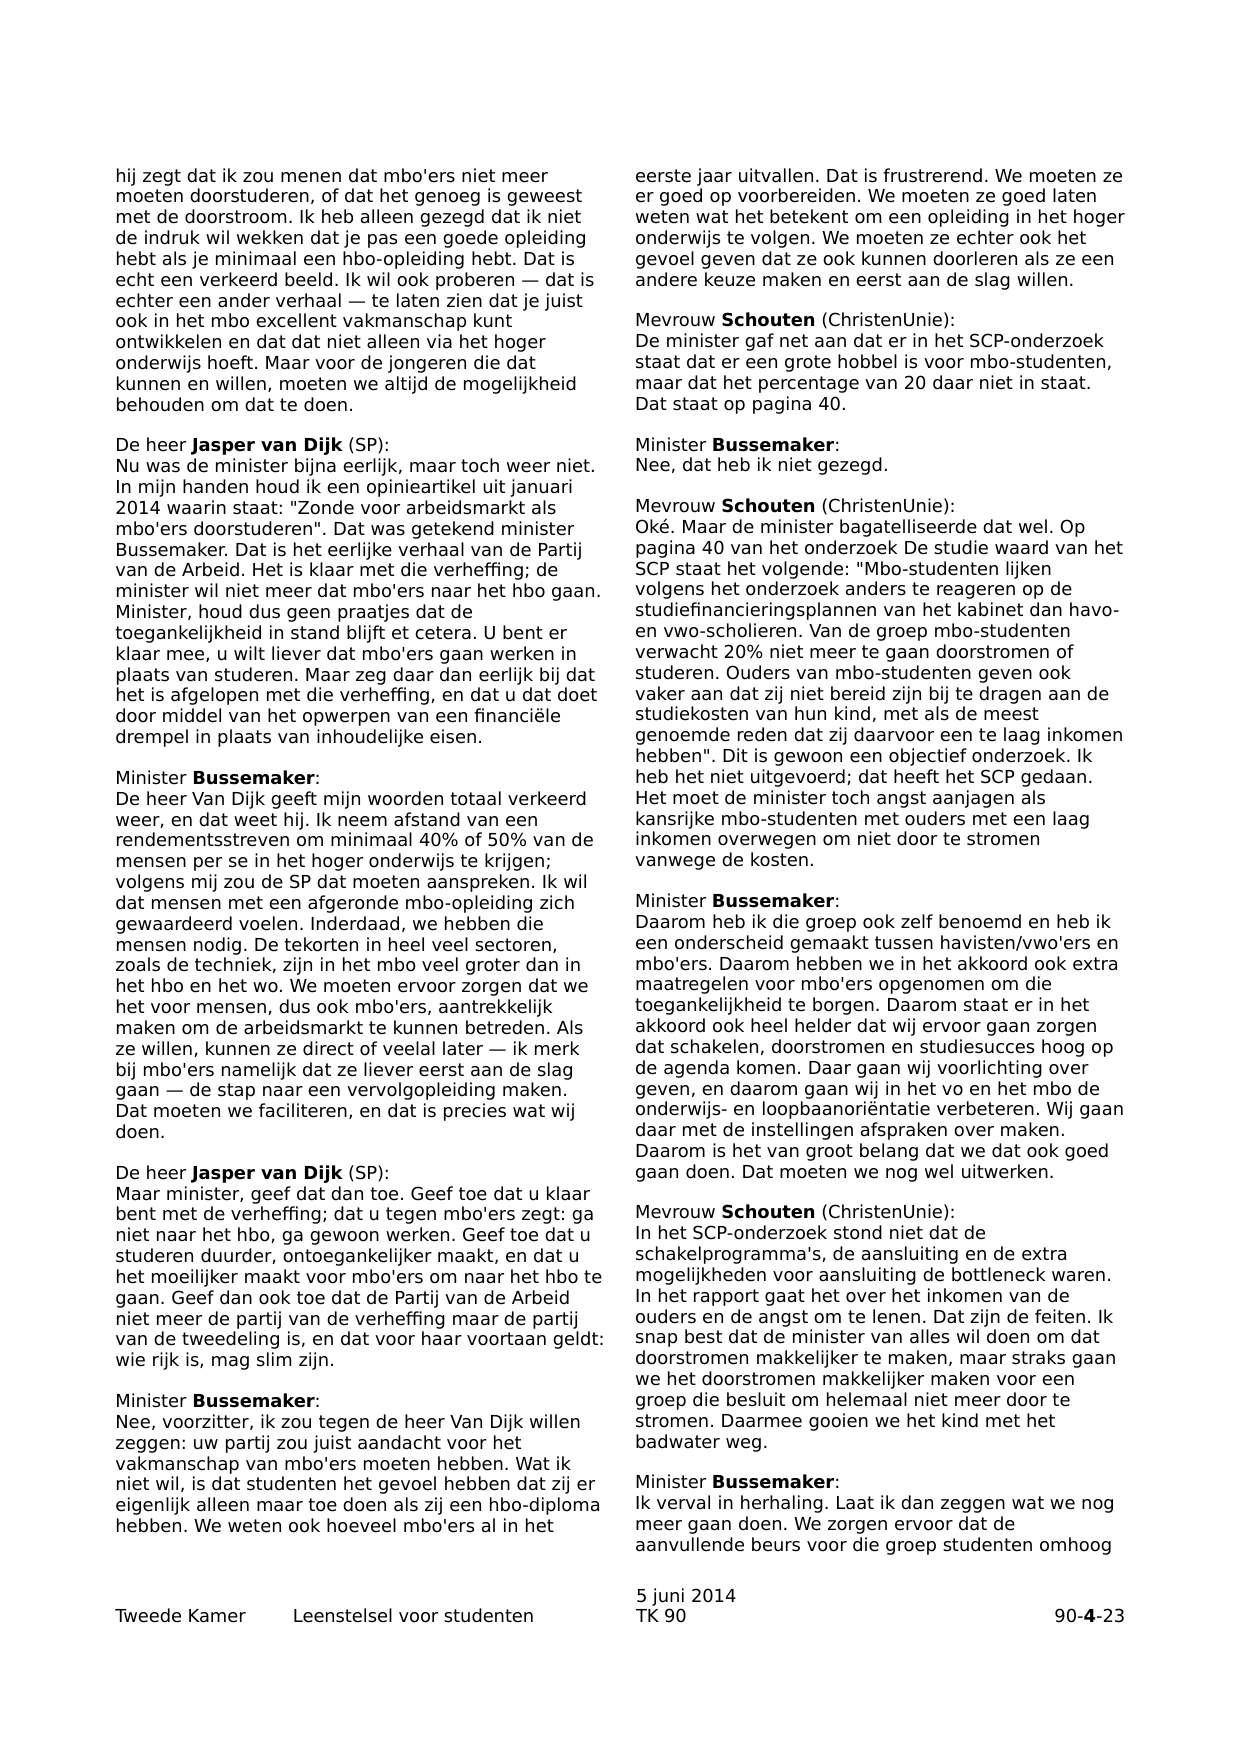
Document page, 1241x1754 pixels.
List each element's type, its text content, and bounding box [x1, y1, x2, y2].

text Nee, voorzitter, ik zou tegen de heer Van Dijk willen zeggen: uw partij zou juist aandacht voor het vakmanschap van mbo'ers moeten hebben. Wat ik niet wil, is dat studenten het gevoel hebben dat zij er eigenlijk alleen maar toe doen als zij een hbo-diploma hebben. We weten ook hoeveel mbo'ers al in het [115, 1412, 605, 1537]
text De heer Jasper van Dijk (SP): [115, 435, 605, 456]
text De minister gaf net aan dat er in het SCP-onderzoek staat dat er een grote hobbel is voor mbo-studenten, maar dat het percentage van 20 daar niet in staat. Dat staat op pagina 40. [635, 331, 1125, 414]
text Mevrouw Schouten (ChristenUnie): [635, 1202, 1125, 1223]
text Mevrouw Schouten (ChristenUnie): [635, 496, 1125, 517]
text Nee, dat heb ik niet gezegd. [635, 455, 1125, 476]
text Daarom heb ik die groep ook zelf benoemd en heb ik een onderscheid gemaakt tussen havisten/vwo'ers en mbo'ers. Daarom hebben we in het akkoord ook extra maatregelen voor mbo'ers opgenomen om die toegankelijkheid te borgen. Daarom staat er in het akkoord ook heel helder dat wij ervoor gaan zorgen dat schakelen, doorstromen en studiesucces hoog op de agenda komen. Daar gaan wij voorlichting over geven, en daarom gaan wij in het vo en het mbo de onderwijs- en loopbaanoriëntatie verbeteren. Wij gaan daar met de instellingen afspraken over maken. Daarom is het van groot belang dat we dat ook goed gaan doen. Dat moeten we nog wel uitwerken. [635, 912, 1125, 1182]
text eerste jaar uitvallen. Dat is frustrerend. We moeten ze er goed op voorbereiden. We moeten ze goed laten weten wat het betekent om een opleiding in het hoger onderwijs te volgen. We moeten ze echter ook het gevoel geven dat ze ook kunnen doorleren als ze een andere keuze maken en eerst aan de slag willen. [635, 165, 1125, 290]
text Minister Bussemaker: [115, 768, 605, 788]
text hij zegt dat ik zou menen dat mbo'ers niet meer moeten doorstuderen, of dat het genoeg is geweest met de doorstroom. Ik heb alleen gezegd dat ik niet de indruk wil wekken dat je pas een goede opleiding hebt als je minimaal een hbo-opleiding hebt. Dat is echt een verkeerd beeld. Ik wil ook proberen — dat is echter een ander verhaal — te laten zien dat je juist ook in het mbo excellent vakmanschap kunt ontwikkelen en dat dat niet alleen via het hoger onderwijs hoeft. Maar voor de jongeren die dat kunnen en willen, moeten we altijd de mogelijkheid behouden om dat te doen. [115, 165, 605, 415]
text Mevrouw Schouten (ChristenUnie): [635, 310, 1125, 331]
text De heer Jasper van Dijk (SP): [115, 1163, 605, 1183]
text Oké. Maar de minister bagatelliseerde dat wel. Op pagina 40 van het onderzoek De studie waard van het SCP staat het volgende: "Mbo-studenten lijken volgens het onderzoek anders te reageren op de studiefinancieringsplannen van het kabinet dan havo- en vwo-scholieren. Van de groep mbo-studenten verwacht 20% niet meer te gaan doorstromen of studeren. Ouders van mbo-studenten geven ook vaker aan dat zij niet bereid zijn bij te dragen aan de studiekosten van hun kind, met als de meest genoemde reden dat zij daarvoor een te laag inkomen hebben". Dit is gewoon een objectief onderzoek. Ik heb het niet uitgevoerd; dat heeft het SCP gedaan. Het moet de minister toch angst aanjagen als kansrijke mbo-studenten met ouders met een laag inkomen overwegen om niet door te stromen vanwege de kosten. [635, 517, 1125, 871]
text Minister Bussemaker: [635, 1472, 1125, 1493]
text Maar minister, geef dat dan toe. Geef toe dat u klaar bent met de verheffing; dat u tegen mbo'ers zegt: ga niet naar het hbo, ga gewoon werken. Geef toe dat u studeren duurder, ontoegankelijker maakt, en dat u het moeilijker maakt voor mbo'ers om naar het hbo te gaan. Geef dan ook toe dat de Partij van de Arbeid niet meer de partij van de verheffing maar de partij van de tweedeling is, en dat voor haar voortaan geldt: wie rijk is, mag slim zijn. [115, 1183, 605, 1371]
text De heer Van Dijk geeft mijn woorden totaal verkeerd weer, en dat weet hij. Ik neem afstand van een rendementsstreven om minimaal 40% of 50% van de mensen per se in het hoger onderwijs te krijgen; volgens mij zou de SP dat moeten aanspreken. Ik wil dat mensen met een afgeronde mbo-opleiding zich gewaardeerd voelen. Inderdaad, we hebben die mensen nodig. De tekorten in heel veel sectoren, zoals de techniek, zijn in het mbo veel groter dan in het hbo en het wo. We moeten ervoor zorgen dat we het voor mensen, dus ook mbo'ers, aantrekkelijk maken om de arbeidsmarkt te kunnen betreden. Als ze willen, kunnen ze direct of veelal later — ik merk bij mbo'ers namelijk dat ze liever eerst aan de slag gaan — de stap naar een vervolgopleiding maken. Dat moeten we faciliteren, en dat is precies wat wij doen. [115, 788, 605, 1143]
text Ik verval in herhaling. Laat ik dan zeggen wat we nog meer gaan doen. We zorgen ervoor dat de aanvullende beurs voor die groep studenten omhoog [635, 1493, 1125, 1556]
text Nu was de minister bijna eerlijk, maar toch weer niet. In mijn handen houd ik een opinieartikel uit januari 2014 waarin staat: "Zonde voor arbeidsmarkt als mbo'ers doorstuderen". Dat was getekend minister Bussemaker. Dat is het eerlijke verhaal van de Partij van de Arbeid. Het is klaar met die verheffing; de minister wil niet meer dat mbo'ers naar het hbo gaan. Minister, houd dus geen praatjes dat de toegankelijkheid in stand blijft et cetera. U bent er klaar mee, u wilt liever dat mbo'ers gaan werken in plaats van studeren. Maar zeg daar dan eerlijk bij dat het is afgelopen met die verheffing, en dat u dat doet door middel van het opwerpen van een financiële drempel in plaats van inhoudelijke eisen. [115, 456, 605, 748]
text In het SCP-onderzoek stond niet dat de schakelprogramma's, de aansluiting en de extra mogelijkheden voor aansluiting de bottleneck waren. In het rapport gaat het over het inkomen van de ouders en de angst om te lenen. Dat zijn de feiten. Ik snap best dat de minister van alles wil doen om dat doorstromen makkelijker te maken, maar straks gaan we het doorstromen makkelijker maken voor een groep die besluit om helemaal niet meer door te stromen. Daarmee gooien we het kind met het badwater weg. [635, 1223, 1125, 1452]
text Minister Bussemaker: [115, 1391, 605, 1412]
text Minister Bussemaker: [635, 434, 1125, 455]
text Minister Bussemaker: [635, 891, 1125, 912]
